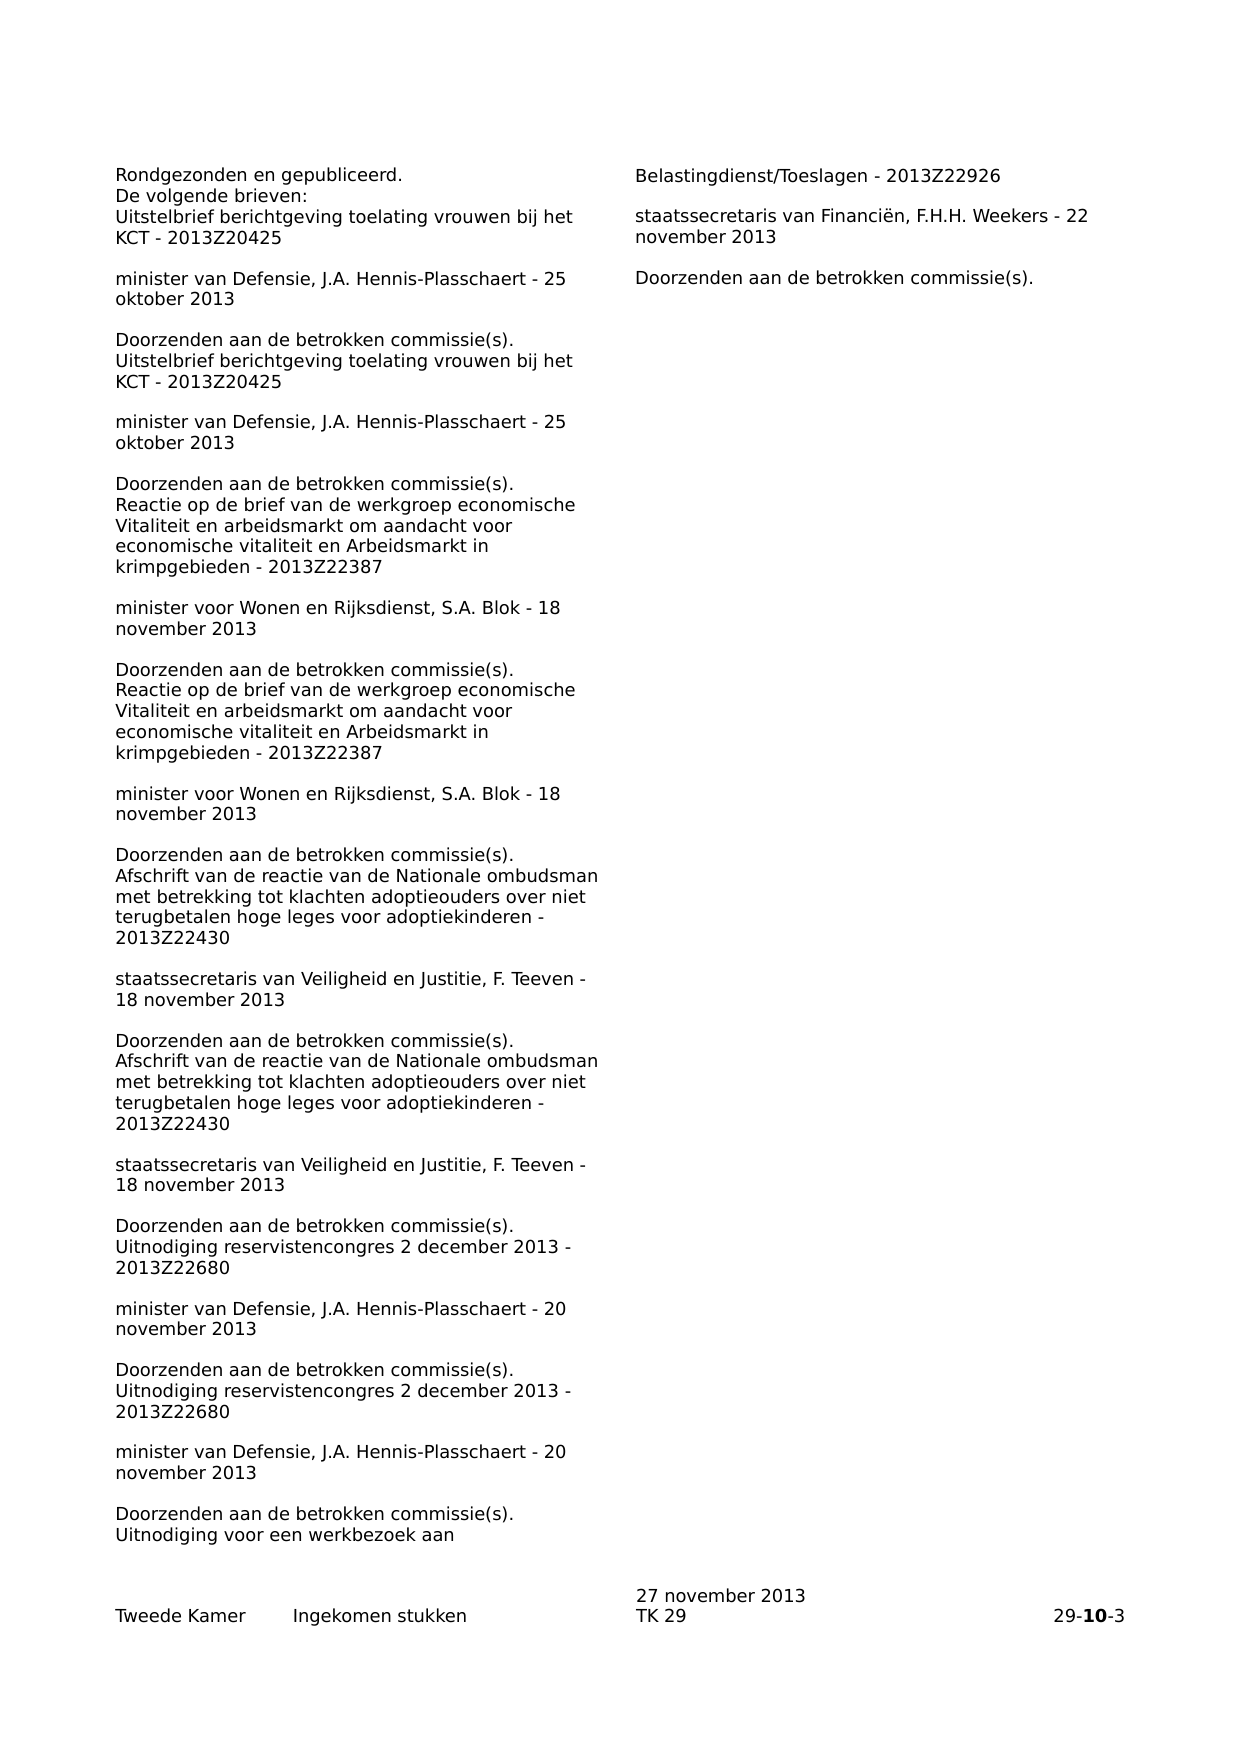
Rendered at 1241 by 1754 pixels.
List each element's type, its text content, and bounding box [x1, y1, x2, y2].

text Reactie op de brief van de werkgroep economische Vitaliteit en arbeidsmarkt om aandacht voor economische vitaliteit en Arbeidsmarkt in krimpgebieden - 2013Z22387 [115, 494, 605, 578]
text staatssecretaris van Veiligheid en Justitie, F. Teeven - 18 november 2013 [115, 969, 605, 1010]
text minister van Defensie, J.A. Hennis-Plasschaert - 25 oktober 2013 [115, 412, 605, 454]
text Afschrift van de reactie van de Nationale ombudsman met betrekking tot klachten adoptieouders over niet terugbetalen hoge leges voor adoptiekinderen - 2013Z22430 [115, 866, 605, 949]
text Doorzenden aan de betrokken commissie(s). [115, 1360, 605, 1381]
text minister voor Wonen en Rijksdienst, S.A. Blok - 18 november 2013 [115, 783, 605, 825]
text Doorzenden aan de betrokken commissie(s). [115, 1030, 605, 1051]
text Doorzenden aan de betrokken commissie(s). [115, 474, 605, 494]
text Uitstelbrief berichtgeving toelating vrouwen bij het KCT - 2013Z20425 [115, 351, 605, 392]
text Doorzenden aan de betrokken commissie(s). [115, 845, 605, 866]
text Uitnodiging reservistencongres 2 december 2013 - 2013Z22680 [115, 1237, 605, 1278]
text Belastingdienst/Toeslagen - 2013Z22926 [635, 165, 1125, 186]
text Doorzenden aan de betrokken commissie(s). [115, 330, 605, 351]
text Doorzenden aan de betrokken commissie(s). [115, 1216, 605, 1237]
text Uitstelbrief berichtgeving toelating vrouwen bij het KCT - 2013Z20425 [115, 207, 605, 248]
text Uitnodiging voor een werkbezoek aan [115, 1524, 605, 1545]
text Rondgezonden en gepubliceerd. [115, 165, 605, 186]
text staatssecretaris van Veiligheid en Justitie, F. Teeven - 18 november 2013 [115, 1154, 605, 1196]
text staatssecretaris van Financiën, F.H.H. Weekers - 22 november 2013 [635, 206, 1125, 248]
text De volgende brieven: [115, 186, 605, 207]
text Doorzenden aan de betrokken commissie(s). [115, 1504, 605, 1524]
text Reactie op de brief van de werkgroep economische Vitaliteit en arbeidsmarkt om aandacht voor economische vitaliteit en Arbeidsmarkt in krimpgebieden - 2013Z22387 [115, 680, 605, 763]
text Doorzenden aan de betrokken commissie(s). [635, 268, 1125, 288]
text minister van Defensie, J.A. Hennis-Plasschaert - 25 oktober 2013 [115, 268, 605, 310]
text Afschrift van de reactie van de Nationale ombudsman met betrekking tot klachten adoptieouders over niet terugbetalen hoge leges voor adoptiekinderen - 2013Z22430 [115, 1051, 605, 1134]
text minister voor Wonen en Rijksdienst, S.A. Blok - 18 november 2013 [115, 598, 605, 639]
text minister van Defensie, J.A. Hennis-Plasschaert - 20 november 2013 [115, 1298, 605, 1340]
text minister van Defensie, J.A. Hennis-Plasschaert - 20 november 2013 [115, 1442, 605, 1484]
text Uitnodiging reservistencongres 2 december 2013 - 2013Z22680 [115, 1381, 605, 1422]
text Doorzenden aan de betrokken commissie(s). [115, 659, 605, 680]
